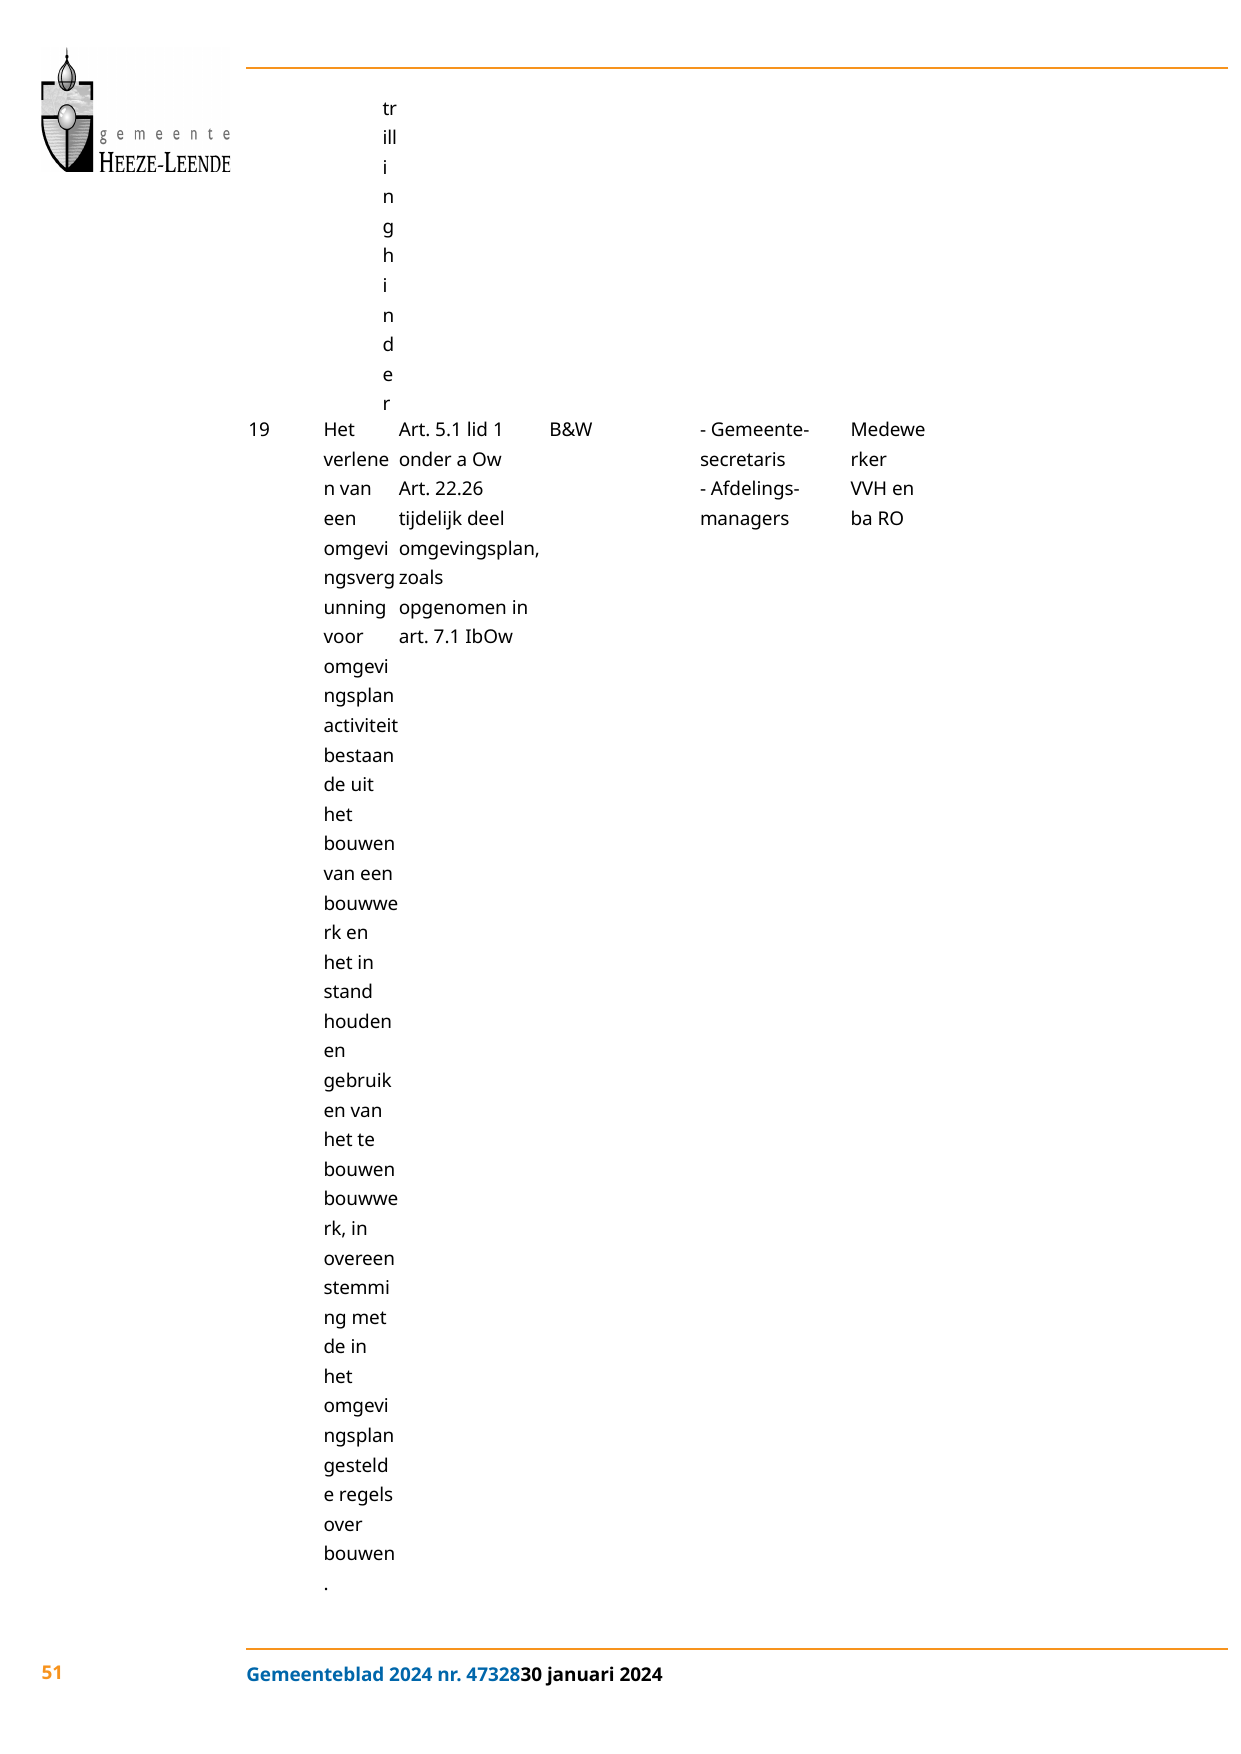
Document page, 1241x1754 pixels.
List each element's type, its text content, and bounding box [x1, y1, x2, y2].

table_cell [926, 416, 1076, 1596]
table_cell trillinghinder [323, 95, 398, 416]
table_cell [399, 95, 549, 416]
table_cell [850, 95, 926, 416]
table_cell Het verlenen van een omgevingsvergunning voor omgevingsplanactiviteit bestaande uit het bouwen van een bouwwerk en het in stand houden en gebruiken van het te bouwen bouwwerk, in overeenstemming met de in het omgevingsplan gestelde regels over bouwen. [323, 416, 398, 1596]
table_cell [1076, 95, 1152, 416]
table_cell [1076, 416, 1152, 1596]
table_cell Medewerker VVH en ba RO [850, 416, 926, 1596]
table_cell Art. 5.1 lid 1 onder a Ow Art. 22.26 tijdelijk deel omgevingsplan, zoals opgenomen in art. 7.1 IbOw [399, 416, 549, 1596]
table_cell [700, 95, 850, 416]
table_cell [549, 95, 700, 416]
table_cell 19 [248, 416, 323, 1596]
table_cell [248, 95, 323, 416]
table_cell B&W [549, 416, 700, 1596]
table_cell - Gemeente-secretaris - Afdelings-managers [700, 416, 850, 1596]
table_cell [926, 95, 1076, 416]
picture [41, 47, 231, 172]
